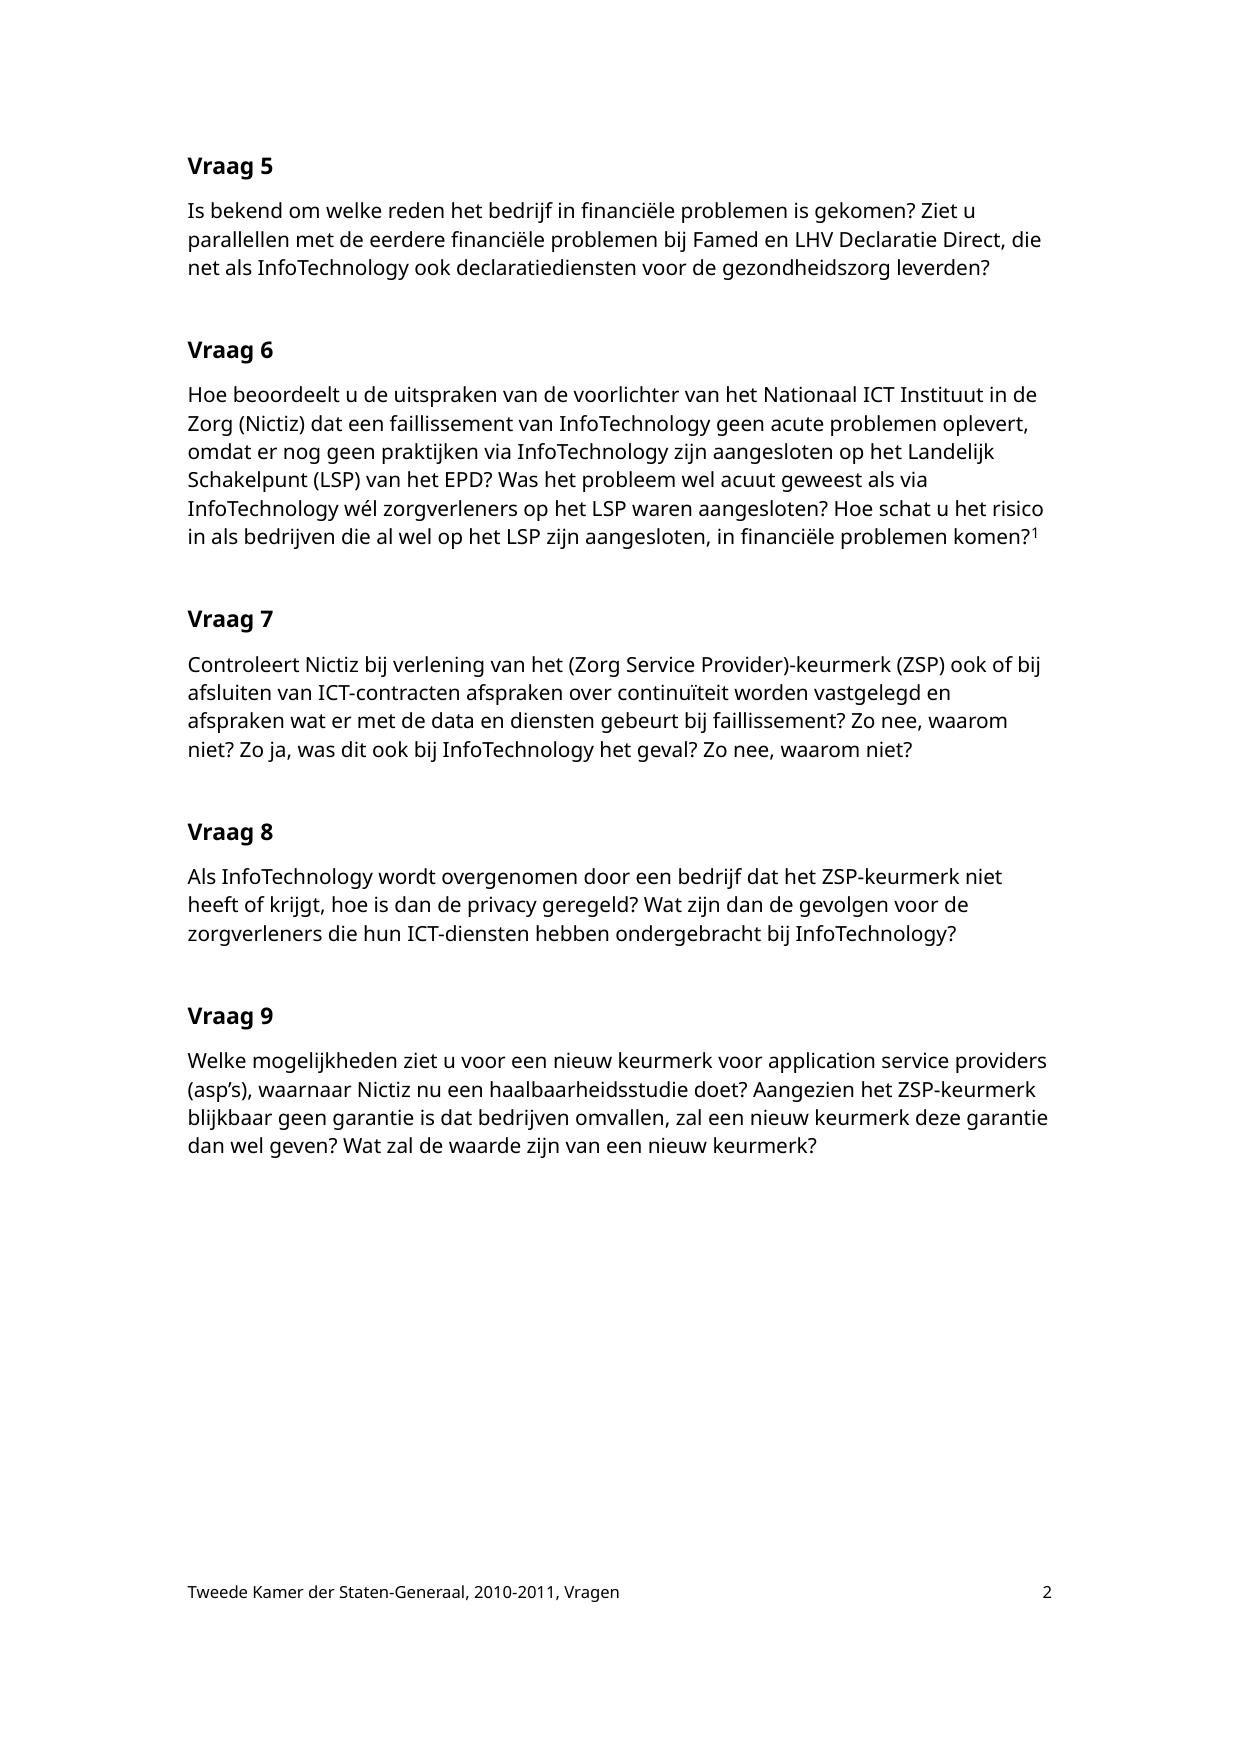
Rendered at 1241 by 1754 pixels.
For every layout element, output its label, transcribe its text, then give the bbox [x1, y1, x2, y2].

subtitle Vraag 9 [187, 1000, 1053, 1031]
subtitle Vraag 6 [187, 334, 1053, 365]
text Welke mogelijkheden ziet u voor een nieuw keurmerk voor application service providers (asp’s), waarnaar Nictiz nu een haalbaarheidsstudie doet? Aangezien het ZSP-keurmerk blijkbaar geen garantie is dat bedrijven omvallen, zal een nieuw keurmerk deze garantie dan wel geven? Wat zal de waarde zijn van een nieuw keurmerk? [187, 1046, 1053, 1160]
subtitle Vraag 8 [187, 816, 1053, 847]
subtitle Vraag 5 [187, 150, 1053, 181]
text Als InfoTechnology wordt overgenomen door een bedrijf dat het ZSP-keurmerk niet heeft of krijgt, hoe is dan de privacy geregeld? Wat zijn dan de gevolgen voor de zorgverleners die hun ICT-diensten hebben ondergebracht bij InfoTechnology? [187, 862, 1053, 947]
text Hoe beoordeelt u de uitspraken van de voorlichter van het Nationaal ICT Instituut in de Zorg (Nictiz) dat een faillissement van InfoTechnology geen acute problemen oplevert, omdat er nog geen praktijken via InfoTechnology zijn aangesloten op het Landelijk Schakelpunt (LSP) van het EPD? Was het probleem wel acuut geweest als via InfoTechnology wél zorgverleners op het LSP waren aangesloten? Hoe schat u het risico in als bedrijven die al wel op het LSP zijn aangesloten, in financiële problemen komen?1 [187, 380, 1053, 551]
subtitle Vraag 7 [187, 603, 1053, 635]
text Is bekend om welke reden het bedrijf in financiële problemen is gekomen? Ziet u parallellen met de eerdere financiële problemen bij Famed en LHV Declaratie Direct, die net als InfoTechnology ook declaratiediensten voor de gezondheidszorg leverden? [187, 196, 1053, 282]
text Controleert Nictiz bij verlening van het (Zorg Service Provider)-keurmerk (ZSP) ook of bij afsluiten van ICT-contracten afspraken over continuïteit worden vastgelegd en afspraken wat er met de data en diensten gebeurt bij faillissement? Zo nee, waarom niet? Zo ja, was dit ook bij InfoTechnology het geval? Zo nee, waarom niet? [187, 650, 1053, 763]
